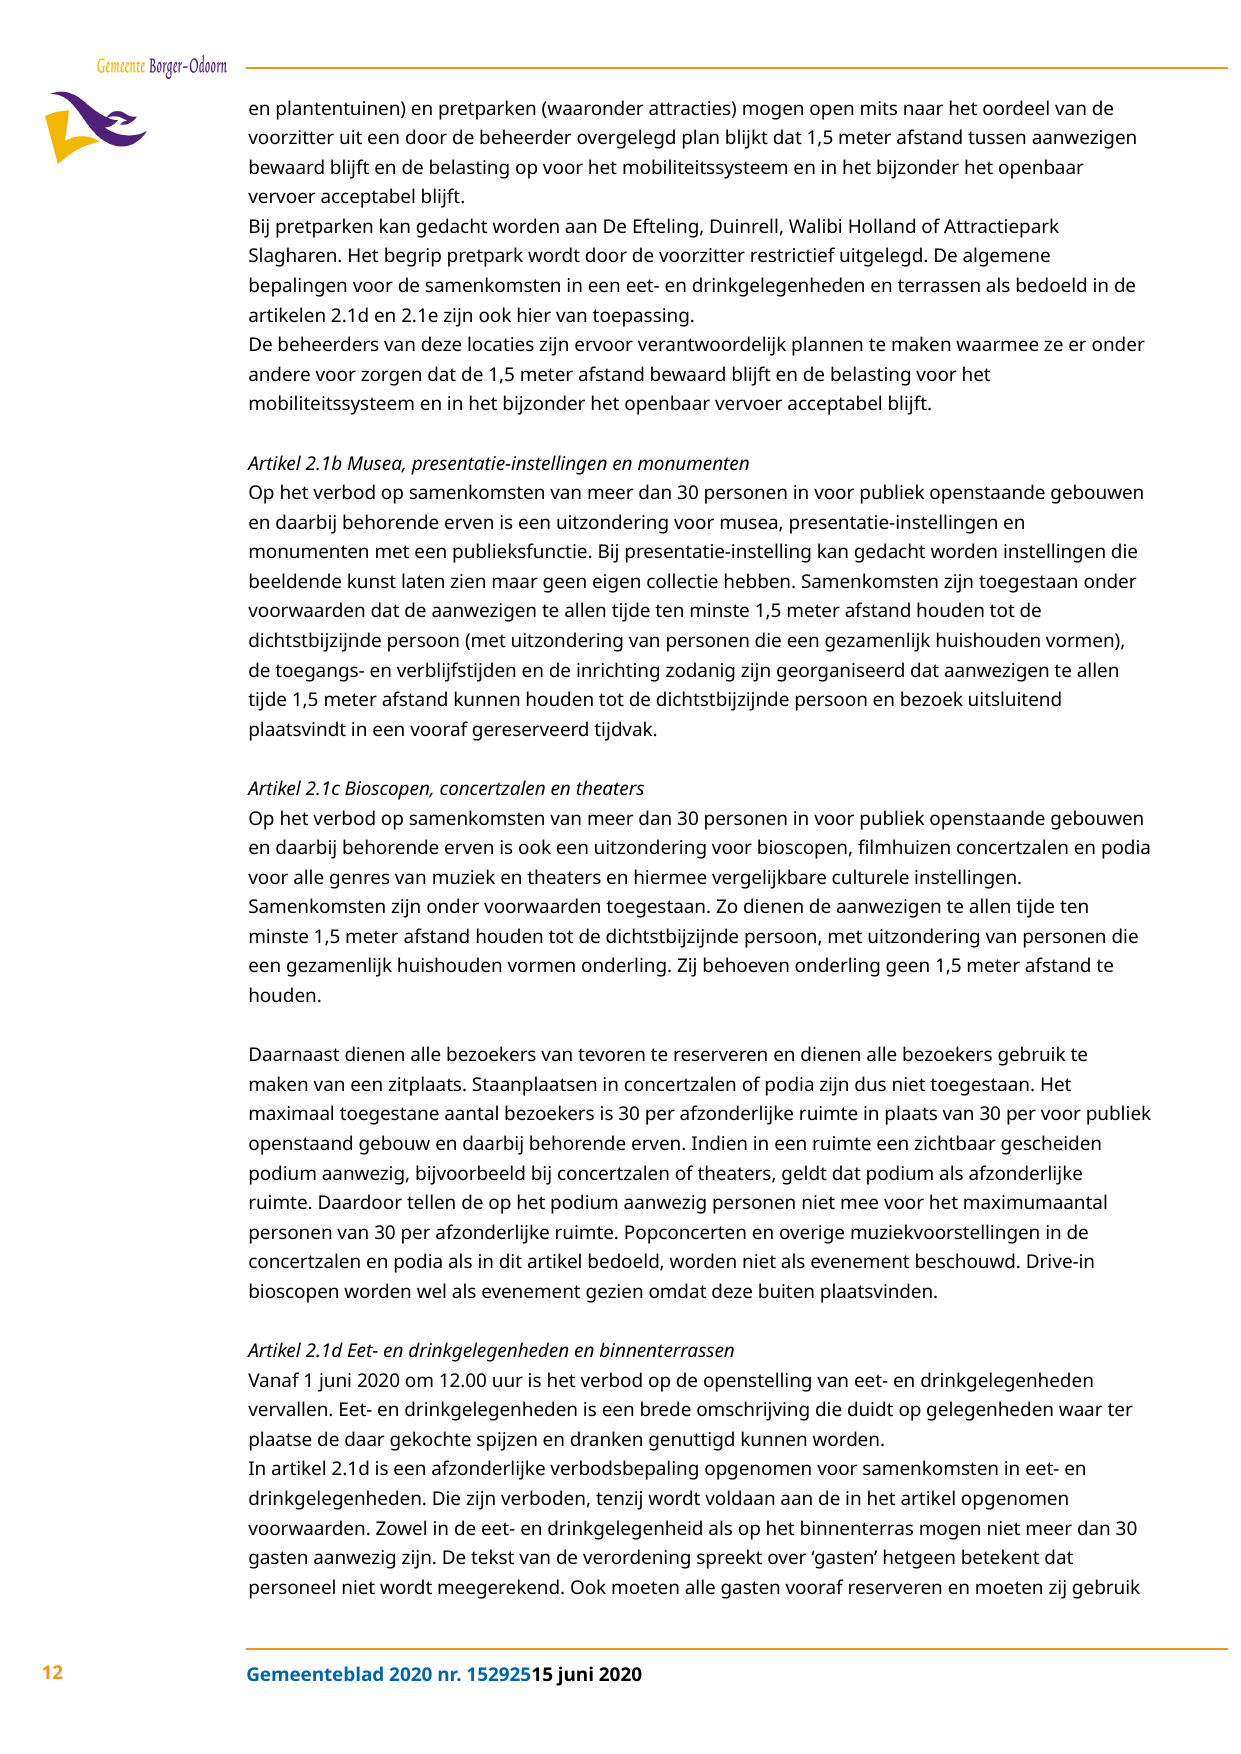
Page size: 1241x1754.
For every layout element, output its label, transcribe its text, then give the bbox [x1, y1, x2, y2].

text De beheerders van deze locaties zijn ervoor verantwoordelijk plannen te maken waarmee ze er onder andere voor zorgen dat de 1,5 meter afstand bewaard blijft en de belasting voor het mobiliteitssysteem en in het bijzonder het openbaar vervoer acceptabel blijft. [248, 331, 1152, 416]
text In artikel 2.1d is een afzonderlijke verbodsbepaling opgenomen voor samenkomsten in eet- en drinkgelegenheden. Die zijn verboden, tenzij wordt voldaan aan de in het artikel opgenomen voorwaarden. Zowel in de eet- en drinkgelegenheid als op het binnenterras mogen niet meer dan 30 gasten aanwezig zijn. De tekst van de verordening spreekt over ‘gasten’ hetgeen betekent dat personeel niet wordt meegerekend. Ook moeten alle gasten vooraf reserveren en moeten zij gebruik [248, 1456, 1152, 1600]
text Artikel 2.1c Bioscopen, concertzalen en theaters [248, 775, 1152, 801]
text Bij pretparken kan gedacht worden aan De Efteling, Duinrell, Walibi Holland of Attractiepark Slagharen. Het begrip pretpark wordt door de voorzitter restrictief uitgelegd. De algemene bepalingen voor de samenkomsten in een eet- en drinkgelegenheden en terrassen als bedoeld in de artikelen 2.1d en 2.1e zijn ook hier van toepassing. [248, 213, 1152, 328]
text Daarnaast dienen alle bezoekers van tevoren te reserveren en dienen alle bezoekers gebruik te maken van een zitplaats. Staanplaatsen in concertzalen of podia zijn dus niet toegestaan. Het maximaal toegestane aantal bezoekers is 30 per afzonderlijke ruimte in plaats van 30 per voor publiek openstaand gebouw en daarbij behorende erven. Indien in een ruimte een zichtbaar gescheiden podium aanwezig, bijvoorbeeld bij concertzalen of theaters, geldt dat podium als afzonderlijke ruimte. Daardoor tellen de op het podium aanwezig personen niet mee voor het maximumaantal personen van 30 per afzonderlijke ruimte. Popconcerten en overige muziekvoorstellingen in de concertzalen en podia als in dit artikel bedoeld, worden niet als evenement beschouwd. Drive-in bioscopen worden wel als evenement gezien omdat deze buiten plaatsvinden. [248, 1041, 1152, 1304]
text Op het verbod op samenkomsten van meer dan 30 personen in voor publiek openstaande gebouwen en daarbij behorende erven is een uitzondering voor musea, presentatie-instellingen en monumenten met een publieksfunctie. Bij presentatie-instelling kan gedacht worden instellingen die beeldende kunst laten zien maar geen eigen collectie hebben. Samenkomsten zijn toegestaan onder voorwaarden dat de aanwezigen te allen tijde ten minste 1,5 meter afstand houden tot de dichtstbijzijnde persoon (met uitzondering van personen die een gezamenlijk huishouden vormen), de toegangs- en verblijfstijden en de inrichting zodanig zijn georganiseerd dat aanwezigen te allen tijde 1,5 meter afstand kunnen houden tot de dichtstbijzijnde persoon en bezoek uitsluitend plaatsvindt in een vooraf gereserveerd tijdvak. [248, 479, 1152, 742]
text Op het verbod op samenkomsten van meer dan 30 personen in voor publiek openstaande gebouwen en daarbij behorende erven is ook een uitzondering voor bioscopen, filmhuizen concertzalen en podia voor alle genres van muziek en theaters en hiermee vergelijkbare culturele instellingen. Samenkomsten zijn onder voorwaarden toegestaan. Zo dienen de aanwezigen te allen tijde ten minste 1,5 meter afstand houden tot de dichtstbijzijnde persoon, met uitzondering van personen die een gezamenlijk huishouden vormen onderling. Zij behoeven onderling geen 1,5 meter afstand te houden. [248, 805, 1152, 1008]
text Vanaf 1 juni 2020 om 12.00 uur is het verbod op de openstelling van eet- en drinkgelegenheden vervallen. Eet- en drinkgelegenheden is een brede omschrijving die duidt op gelegenheden waar ter plaatse de daar gekochte spijzen en dranken genuttigd kunnen worden. [248, 1367, 1152, 1452]
text Artikel 2.1b Musea, presentatie-instellingen en monumenten [248, 450, 1152, 476]
picture [41, 47, 231, 172]
text en plantentuinen) en pretparken (waaronder attracties) mogen open mits naar het oordeel van de voorzitter uit een door de beheerder overgelegd plan blijkt dat 1,5 meter afstand tussen aanwezigen bewaard blijft en de belasting op voor het mobiliteitssysteem en in het bijzonder het openbaar vervoer acceptabel blijft. [248, 95, 1152, 209]
text Artikel 2.1d Eet- en drinkgelegenheden en binnenterrassen [248, 1337, 1152, 1363]
